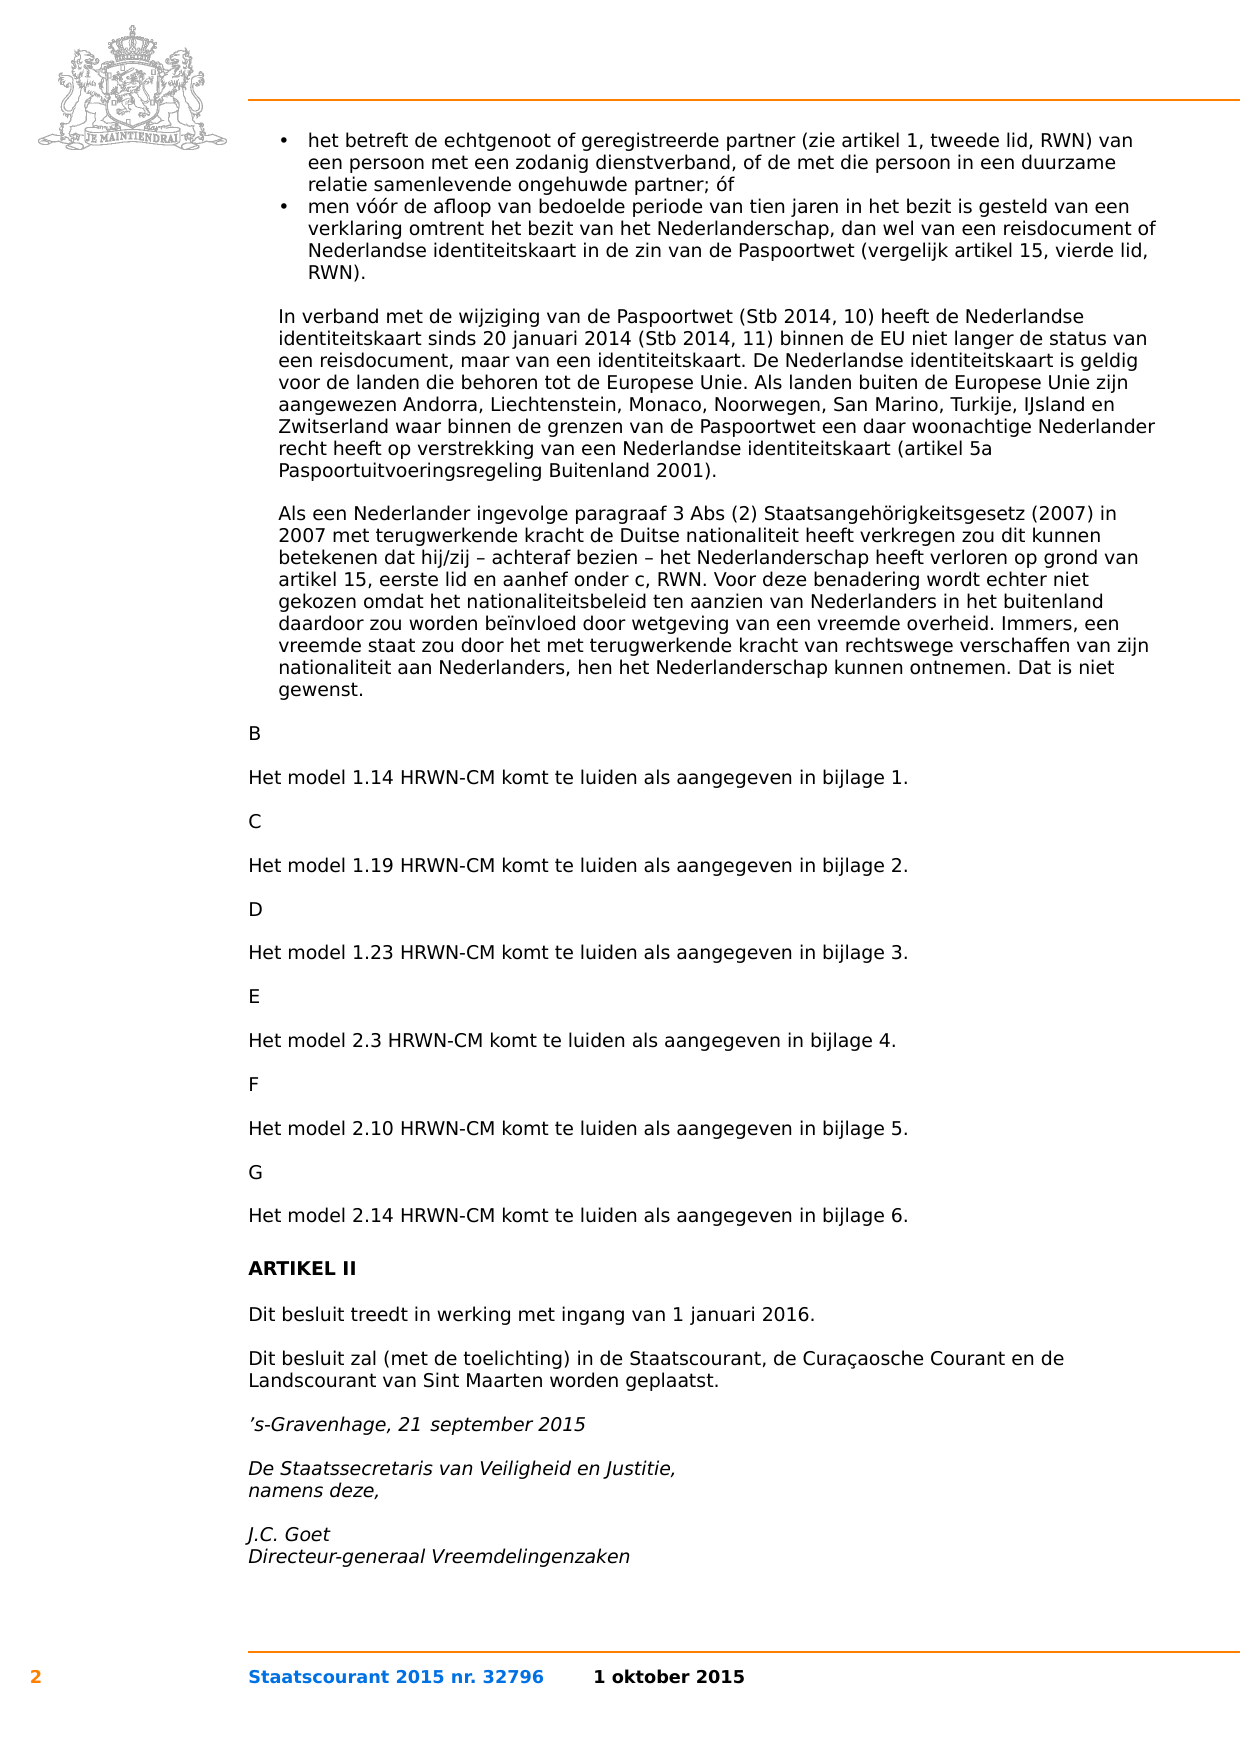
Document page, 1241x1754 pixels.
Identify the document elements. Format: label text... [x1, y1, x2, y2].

text Het model 1.23 HRWN-CM komt te luiden als aangegeven in bijlage 3. [248, 942, 1163, 964]
text F [248, 1074, 1163, 1096]
text Dit besluit treedt in werking met ingang van 1 januari 2016. [248, 1304, 1163, 1326]
text C [248, 811, 1163, 833]
text Het model 1.19 HRWN-CM komt te luiden als aangegeven in bijlage 2. [248, 854, 1163, 877]
picture [38, 25, 227, 150]
subtitle ARTIKEL II [248, 1257, 1163, 1279]
text B [248, 723, 1163, 745]
text Het model 1.14 HRWN-CM komt te luiden als aangegeven in bijlage 1. [248, 767, 1163, 789]
text ’s-Gravenhage, 21 september 2015 [248, 1414, 1163, 1436]
text Als een Nederlander ingevolge paragraaf 3 Abs (2) Staatsangehörigkeitsgesetz (2007) in 2007 met terugwerkende kracht de Duitse nationaliteit heeft verkregen zou dit kunnen betekenen dat hij/zij – achteraf bezien – het Nederlanderschap heeft verloren op grond van artikel 15, eerste lid en aanhef onder c, RWN. Voor deze benadering wordt echter niet gekozen omdat het nationaliteitsbeleid ten aanzien van Nederlanders in het buitenland daardoor zou worden beïnvloed door wetgeving van een vreemde overheid. Immers, een vreemde staat zou door het met terugwerkende kracht van rechtswege verschaffen van zijn nationaliteit aan Nederlanders, hen het Nederlanderschap kunnen ontnemen. Dat is niet gewenst. [278, 503, 1163, 701]
text Het model 2.14 HRWN-CM komt te luiden als aangegeven in bijlage 6. [248, 1205, 1163, 1227]
text Het model 2.10 HRWN-CM komt te luiden als aangegeven in bijlage 5. [248, 1118, 1163, 1140]
text De Staatssecretaris van Veiligheid en Justitie, namens deze, J.C. Goet Directeur-generaal Vreemdelingenzaken [248, 1458, 1163, 1568]
text • men vóór de afloop van bedoelde periode van tien jaren in het bezit is gesteld van een verklaring omtrent het bezit van het Nederlanderschap, dan wel van een reisdocument of Nederlandse identiteitskaart in de zin van de Paspoortwet (vergelijk artikel 15, vierde lid, RWN). [278, 196, 1163, 284]
text E [248, 986, 1163, 1008]
text Het model 2.3 HRWN-CM komt te luiden als aangegeven in bijlage 4. [248, 1030, 1163, 1052]
text In verband met de wijziging van de Paspoortwet (Stb 2014, 10) heeft de Nederlandse identiteitskaart sinds 20 januari 2014 (Stb 2014, 11) binnen de EU niet langer de status van een reisdocument, maar van een identiteitskaart. De Nederlandse identiteitskaart is geldig voor de landen die behoren tot de Europese Unie. Als landen buiten de Europese Unie zijn aangewezen Andorra, Liechtenstein, Monaco, Noorwegen, San Marino, Turkije, IJsland en Zwitserland waar binnen de grenzen van de Paspoortwet een daar woonachtige Nederlander recht heeft op verstrekking van een Nederlandse identiteitskaart (artikel 5a Paspoortuitvoeringsregeling Buitenland 2001). [278, 306, 1163, 481]
text • het betreft de echtgenoot of geregistreerde partner (zie artikel 1, tweede lid, RWN) van een persoon met een zodanig dienstverband, of de met die persoon in een duurzame relatie samenlevende ongehuwde partner; óf [278, 130, 1163, 196]
text Dit besluit zal (met de toelichting) in de Staatscourant, de Curaçaosche Courant en de Landscourant van Sint Maarten worden geplaatst. [248, 1348, 1163, 1392]
text G [248, 1162, 1163, 1183]
text D [248, 898, 1163, 920]
